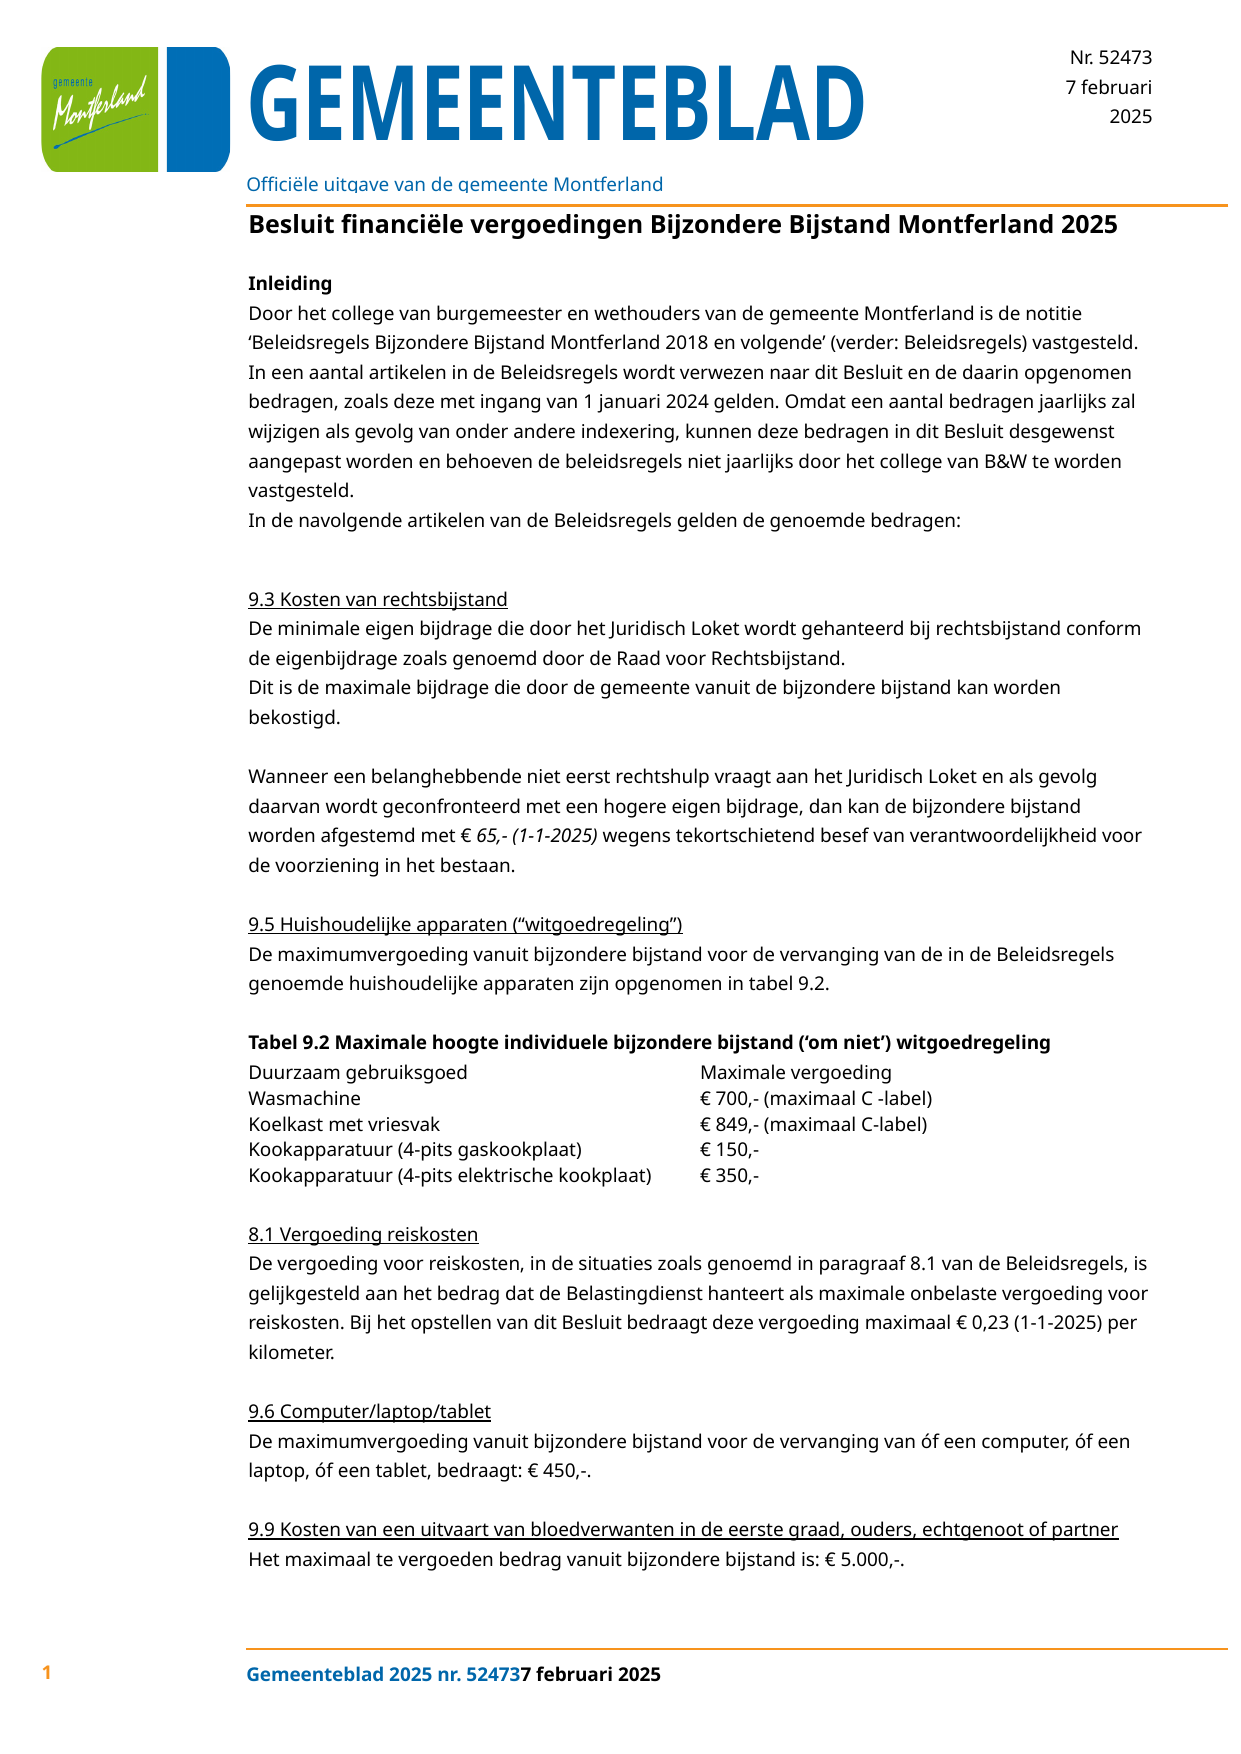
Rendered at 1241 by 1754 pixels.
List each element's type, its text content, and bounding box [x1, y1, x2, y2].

text 9.3 Kosten van rechtsbijstand [248, 586, 1152, 612]
text 8.1 Vergoeding reiskosten [248, 1221, 1152, 1246]
text Inleiding [248, 270, 1152, 296]
table_cell € 849,- (maximaal C-label) [700, 1111, 1152, 1136]
table_cell € 350,- [700, 1162, 1152, 1188]
table_cell € 700,- (maximaal C -label) [700, 1085, 1152, 1111]
text Door het college van burgemeester en wethouders van de gemeente Montferland is de notitie ‘Beleidsregels Bijzondere Bijstand Montferland 2018 en volgende’ (verder: Beleidsregels) vastgesteld. In een aantal artikelen in de Beleidsregels wordt verwezen naar dit Besluit en de daarin opgenomen bedragen, zoals deze met ingang van 1 januari 2024 gelden. Omdat een aantal bedragen jaarlijks zal wijzigen als gevolg van onder andere indexering, kunnen deze bedragen in dit Besluit desgewenst aangepast worden en behoeven de beleidsregels niet jaarlijks door het college van B&W te worden vastgesteld. [248, 300, 1152, 503]
text Tabel 9.2 Maximale hoogte individuele bijzondere bijstand (‘om niet’) witgoedregeling [248, 1029, 1152, 1055]
table_cell Wasmachine [248, 1085, 700, 1111]
table_cell Koelkast met vriesvak [248, 1111, 700, 1136]
text Het maximaal te vergoeden bedrag vanuit bijzondere bijstand is: € 5.000,-. [248, 1546, 1152, 1572]
text Besluit financiële vergoedingen Bijzondere Bijstand Montferland 2025 [248, 207, 1152, 241]
table_cell € 150,- [700, 1136, 1152, 1162]
text 9.6 Computer/laptop/tablet [248, 1398, 1152, 1424]
text 9.5 Huishoudelijke apparaten (“witgoedregeling”) [248, 911, 1152, 937]
text In de navolgende artikelen van de Beleidsregels gelden de genoemde bedragen: [248, 507, 1152, 533]
text De maximumvergoeding vanuit bijzondere bijstand voor de vervanging van óf een computer, óf een laptop, óf een tablet, bedraagt: € 450,-. [248, 1428, 1152, 1483]
text De minimale eigen bijdrage die door het Juridisch Loket wordt gehanteerd bij rechtsbijstand conform de eigenbijdrage zoals genoemd door de Raad voor Rechtsbijstand. [248, 615, 1152, 671]
table_header Duurzaam gebruiksgoed [248, 1059, 700, 1085]
text 9.9 Kosten van een uitvaart van bloedverwanten in de eerste graad, ouders, echtgenoot of partner [248, 1517, 1152, 1542]
text De maximumvergoeding vanuit bijzondere bijstand voor de vervanging van de in de Beleidsregels genoemde huishoudelijke apparaten zijn opgenomen in tabel 9.2. [248, 941, 1152, 996]
text Dit is de maximale bijdrage die door de gemeente vanuit de bijzondere bijstand kan worden bekostigd. [248, 674, 1152, 730]
table_cell Kookapparatuur (4-pits gaskookplaat) [248, 1136, 700, 1162]
text De vergoeding voor reiskosten, in de situaties zoals genoemd in paragraaf 8.1 van de Beleidsregels, is gelijkgesteld aan het bedrag dat de Belastingdienst hanteert als maximale onbelaste vergoeding voor reiskosten. Bij het opstellen van dit Besluit bedraagt deze vergoeding maximaal € 0,23 (1-1-2025) per kilometer. [248, 1250, 1152, 1365]
table_cell Kookapparatuur (4-pits elektrische kookplaat) [248, 1162, 700, 1188]
table_header Maximale vergoeding [700, 1059, 1152, 1085]
picture [41, 47, 231, 172]
text Wanneer een belanghebbende niet eerst rechtshulp vraagt aan het Juridisch Loket en als gevolg daarvan wordt geconfronteerd met een hogere eigen bijdrage, dan kan de bijzondere bijstand worden afgestemd met € 65,- (1-1-2025) wegens tekortschietend besef van verantwoordelijkheid voor de voorziening in het bestaan. [248, 763, 1152, 878]
